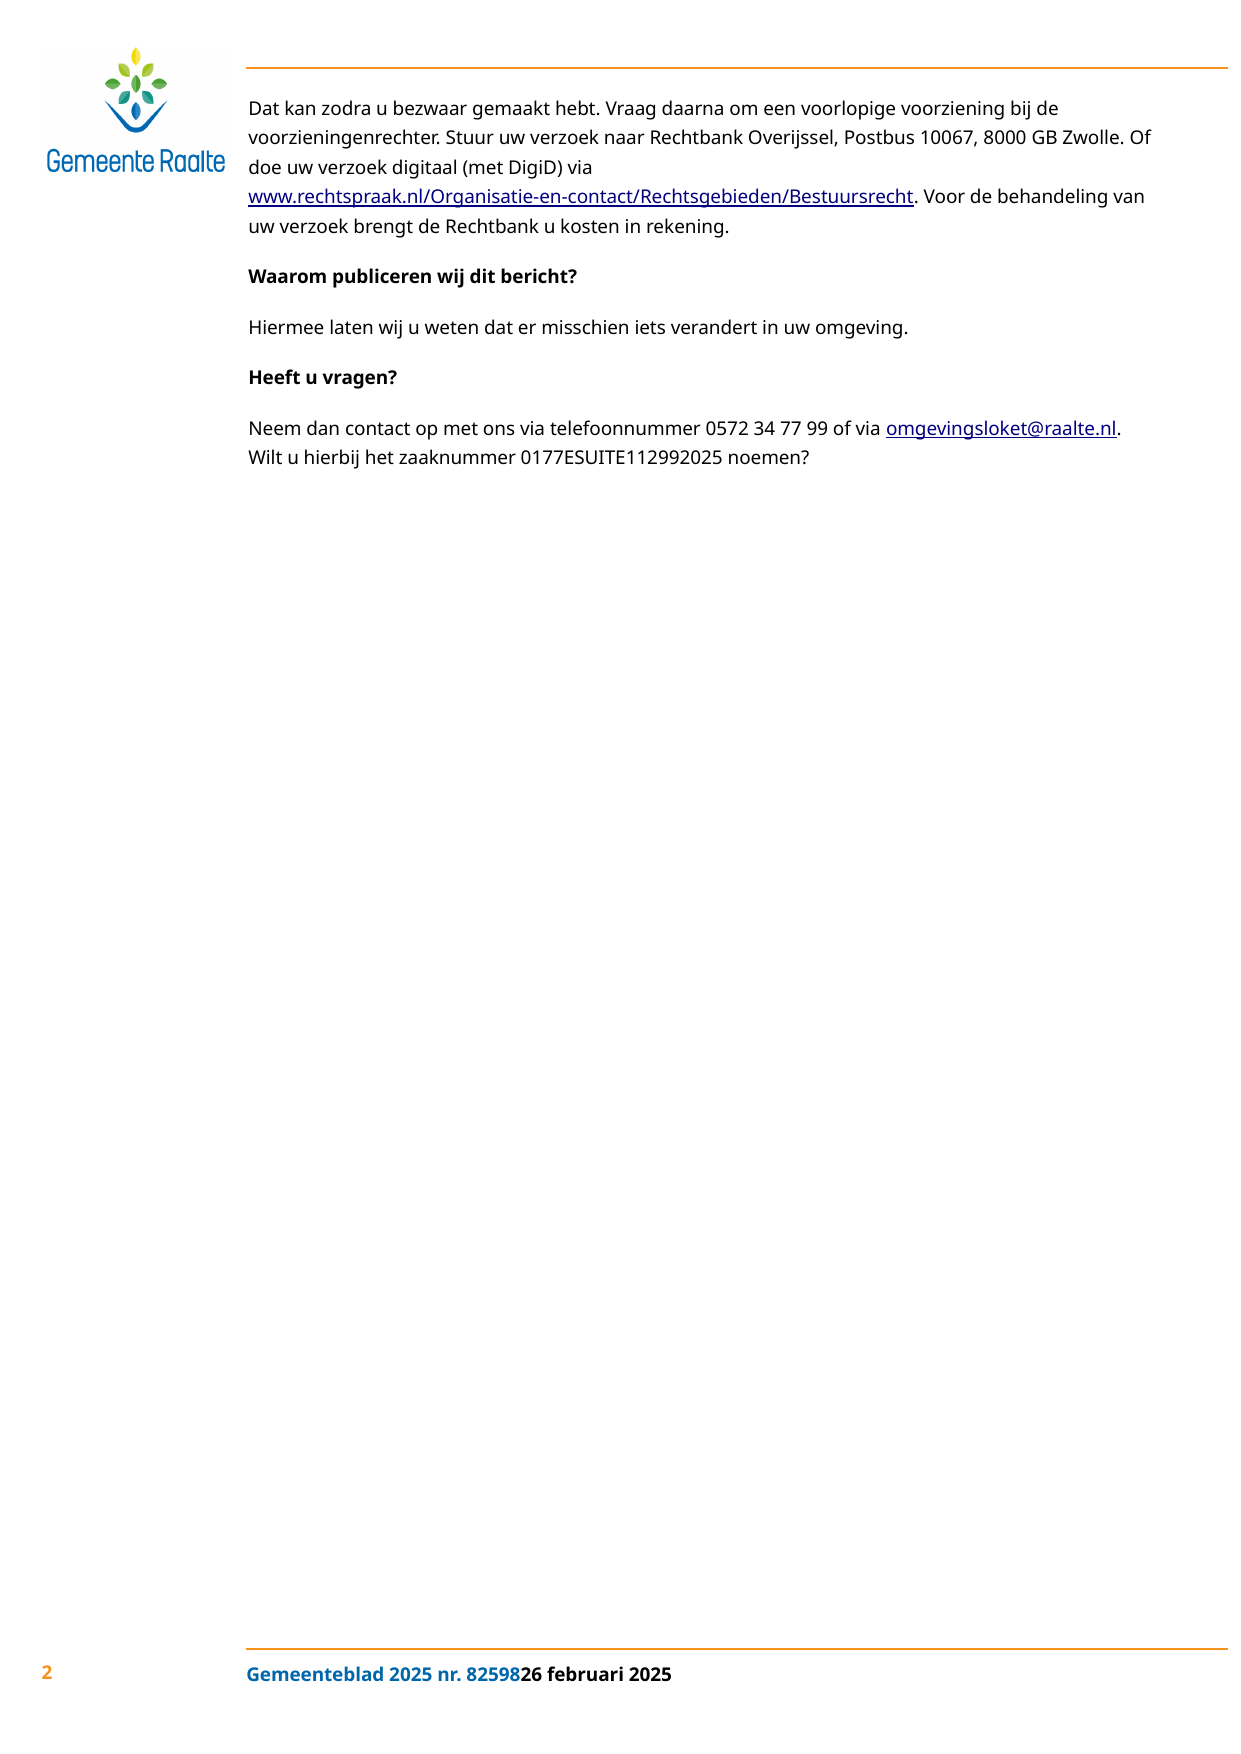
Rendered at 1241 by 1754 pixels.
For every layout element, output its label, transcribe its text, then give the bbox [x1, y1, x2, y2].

text Heeft u vragen? [248, 364, 1152, 390]
text Hiermee laten wij u weten dat er misschien iets verandert in uw omgeving. [248, 314, 1152, 340]
text Waarom publiceren wij dit bericht? [248, 263, 1152, 289]
picture [41, 47, 231, 172]
text Dat kan zodra u bezwaar gemaakt hebt. Vraag daarna om een voorlopige voorziening bij de voorzieningenrechter. Stuur uw verzoek naar Rechtbank Overijssel, Postbus 10067, 8000 GB Zwolle. Of doe uw verzoek digitaal (met DigiD) via www.rechtspraak.nl/Organisatie-en-contact/Rechtsgebieden/Bestuursrecht. Voor de behandeling van uw verzoek brengt de Rechtbank u kosten in rekening. [248, 95, 1152, 239]
text Neem dan contact op met ons via telefoonnummer 0572 34 77 99 of via omgevingsloket@raalte.nl. Wilt u hierbij het zaaknummer 0177ESUITE112992025 noemen? [248, 415, 1152, 470]
